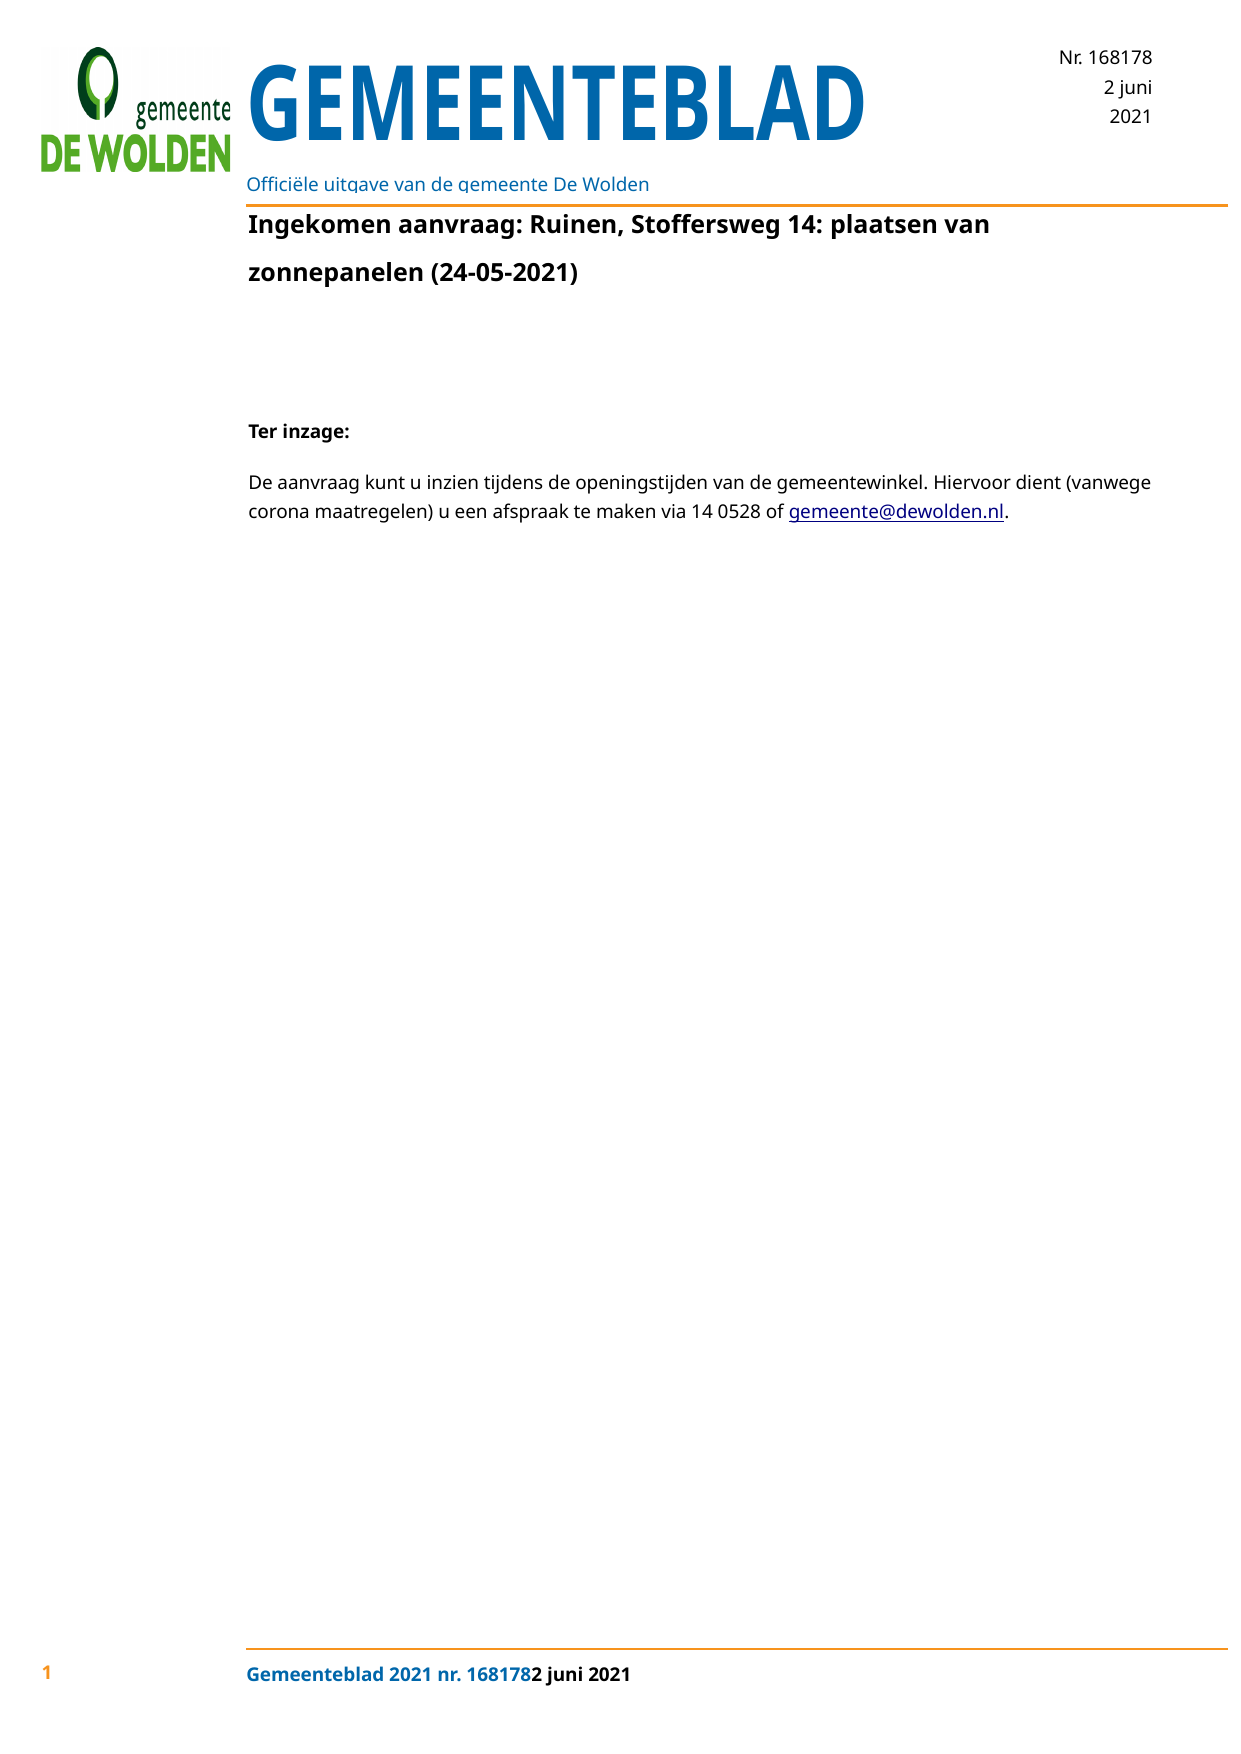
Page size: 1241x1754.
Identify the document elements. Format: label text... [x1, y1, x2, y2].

text Ingekomen aanvraag: Ruinen, Stoffersweg 14: plaatsen van zonnepanelen (24-05-2021) [248, 207, 1152, 288]
text De aanvraag kunt u inzien tijdens de openingstijden van de gemeentewinkel. Hiervoor dient (vanwege corona maatregelen) u een afspraak te maken via 14 0528 of gemeente@dewolden.nl. [248, 469, 1152, 524]
picture [41, 47, 231, 172]
text Ter inzage: [248, 419, 1152, 444]
